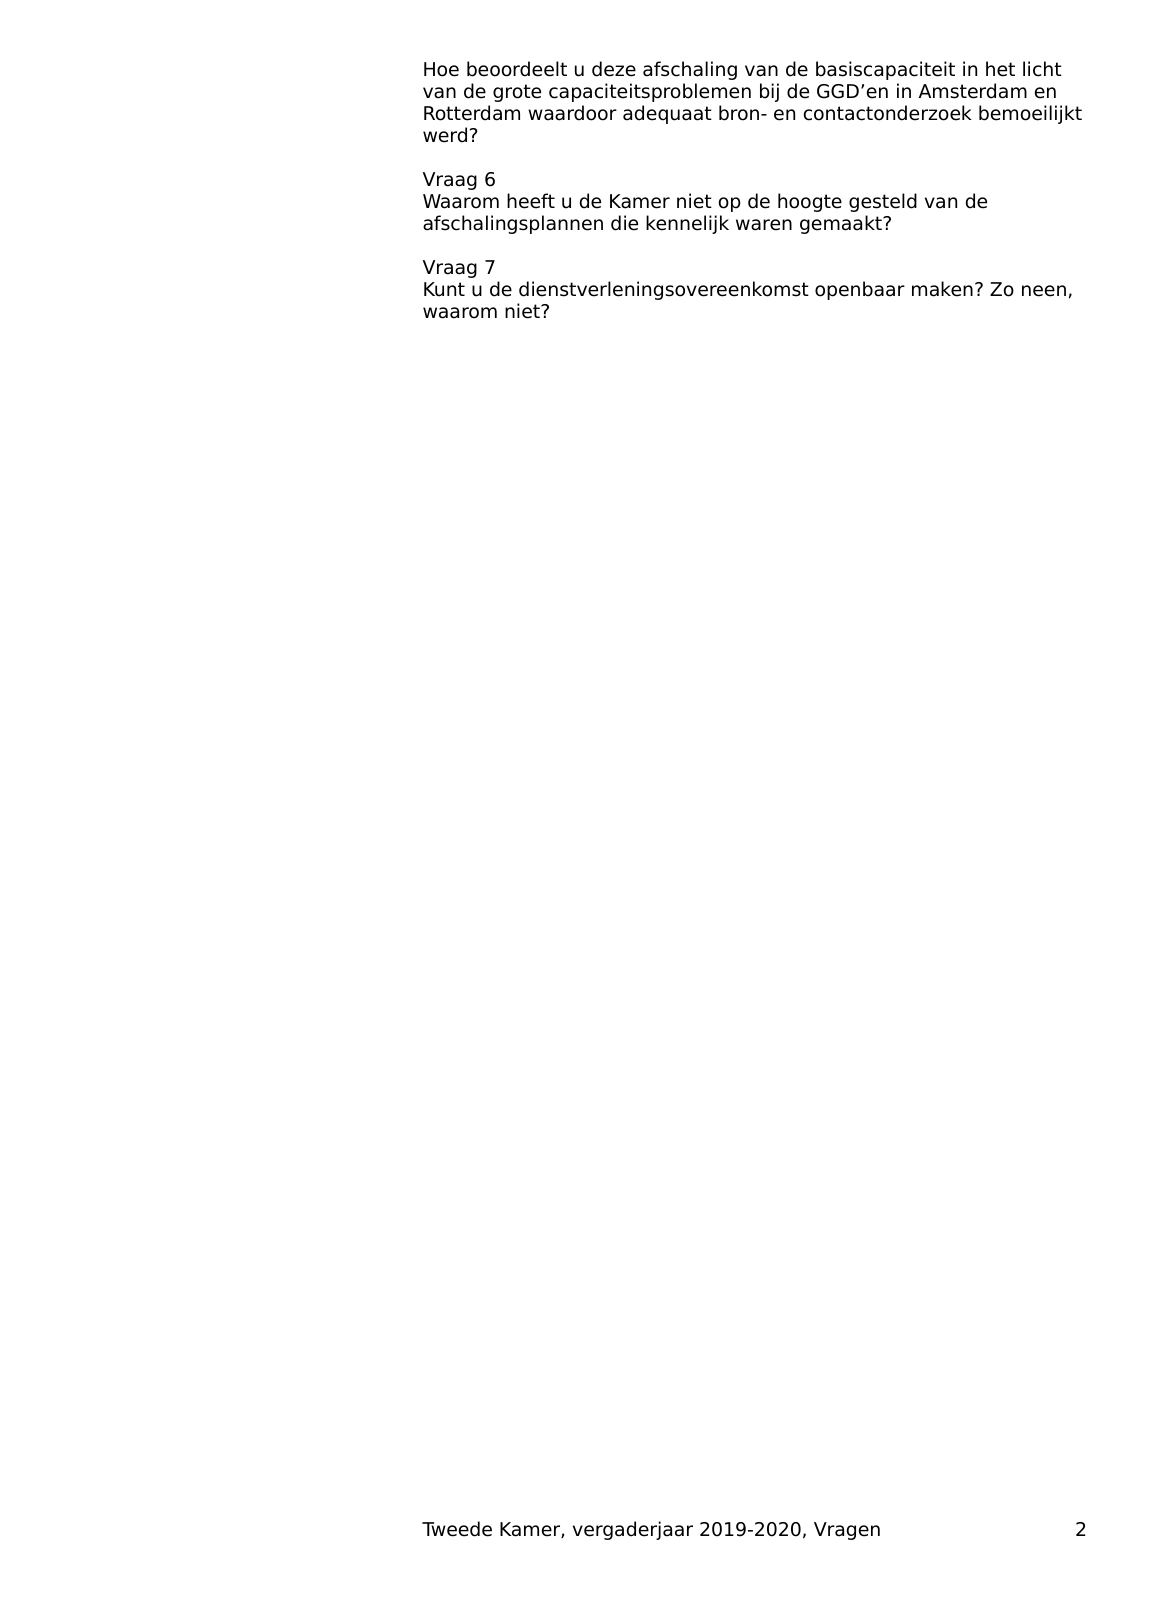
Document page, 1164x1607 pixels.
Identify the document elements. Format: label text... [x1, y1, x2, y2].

text Vraag 6 [422, 169, 1087, 191]
text Waarom heeft u de Kamer niet op de hoogte gesteld van de afschalingsplannen die kennelijk waren gemaakt? [422, 191, 1087, 235]
text Hoe beoordeelt u deze afschaling van de basiscapaciteit in het licht van de grote capaciteitsproblemen bij de GGD’en in Amsterdam en Rotterdam waardoor adequaat bron- en contactonderzoek bemoeilijkt werd? [422, 59, 1087, 147]
text Kunt u de dienstverleningsovereenkomst openbaar maken? Zo neen, waarom niet? [422, 279, 1087, 323]
text Vraag 7 [422, 257, 1087, 279]
